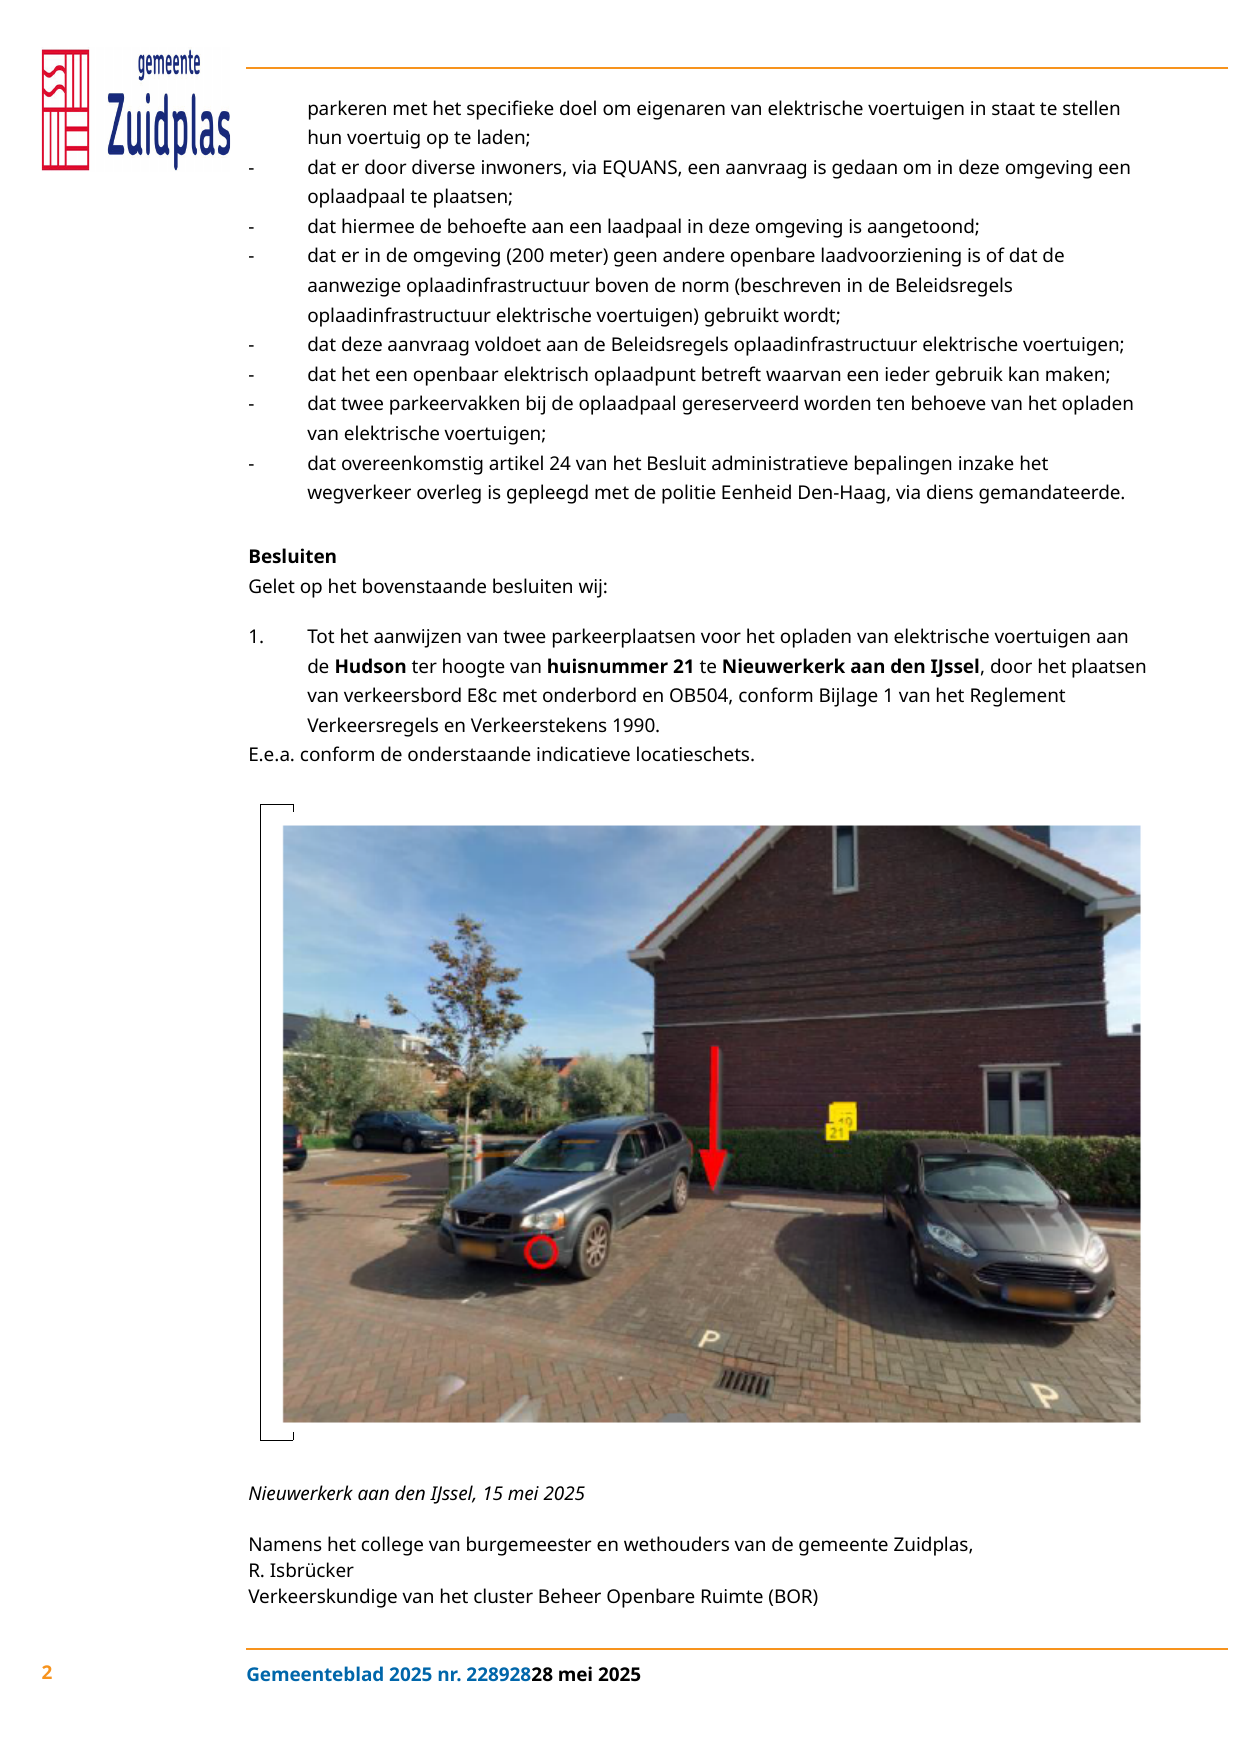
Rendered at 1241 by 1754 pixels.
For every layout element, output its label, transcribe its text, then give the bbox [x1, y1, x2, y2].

picture [41, 47, 231, 172]
text Verkeerskundige van het cluster Beheer Openbare Ruimte (BOR) [248, 1583, 1152, 1608]
text R. Isbrücker [248, 1557, 1152, 1583]
list parkeren met het specifieke doel om eigenaren van elektrische voertuigen in staat te stellen hun voertuig op te laden; [248, 95, 1152, 150]
text Namens het college van burgemeester en wethouders van de gemeente Zuidplas, [248, 1531, 1152, 1557]
picture [268, 812, 1173, 1432]
list dat twee parkeervakken bij de oplaadpaal gereserveerd worden ten behoeve van het opladen van elektrische voertuigen; [248, 391, 1152, 446]
list dat er door diverse inwoners, via EQUANS, een aanvraag is gedaan om in deze omgeving een oplaadpaal te plaatsen; [248, 154, 1152, 209]
text Besluiten [248, 543, 1152, 569]
list dat hiermee de behoefte aan een laadpaal in deze omgeving is aangetoond; [248, 213, 1152, 239]
text Nieuwerkerk aan den IJssel, 15 mei 2025 [248, 1480, 1152, 1506]
list dat het een openbaar elektrisch oplaadpunt betreft waarvan een ieder gebruik kan maken; [248, 361, 1152, 387]
list Tot het aanwijzen van twee parkeerplaatsen voor het opladen van elektrische voertuigen aan de Hudson ter hoogte van huisnummer 21 te Nieuwerkerk aan den IJssel, door het plaatsen van verkeersbord E8c met onderbord en OB504, conform Bijlage 1 van het Reglement Verkeersregels en Verkeerstekens 1990. [248, 623, 1152, 738]
list dat er in de omgeving (200 meter) geen andere openbare laadvoorziening is of dat de aanwezige oplaadinfrastructuur boven de norm (beschreven in de Beleidsregels oplaadinfrastructuur elektrische voertuigen) gebruikt wordt; [248, 243, 1152, 328]
list dat deze aanvraag voldoet aan de Beleidsregels oplaadinfrastructuur elektrische voertuigen; [248, 331, 1152, 357]
list dat overeenkomstig artikel 24 van het Besluit administratieve bepalingen inzake het wegverkeer overleg is gepleegd met de politie Eenheid Den-Haag, via diens gemandateerde. [248, 450, 1152, 505]
text E.e.a. conform de onderstaande indicatieve locatieschets. [248, 742, 1152, 767]
text Gelet op het bovenstaande besluiten wij: [248, 573, 1152, 599]
